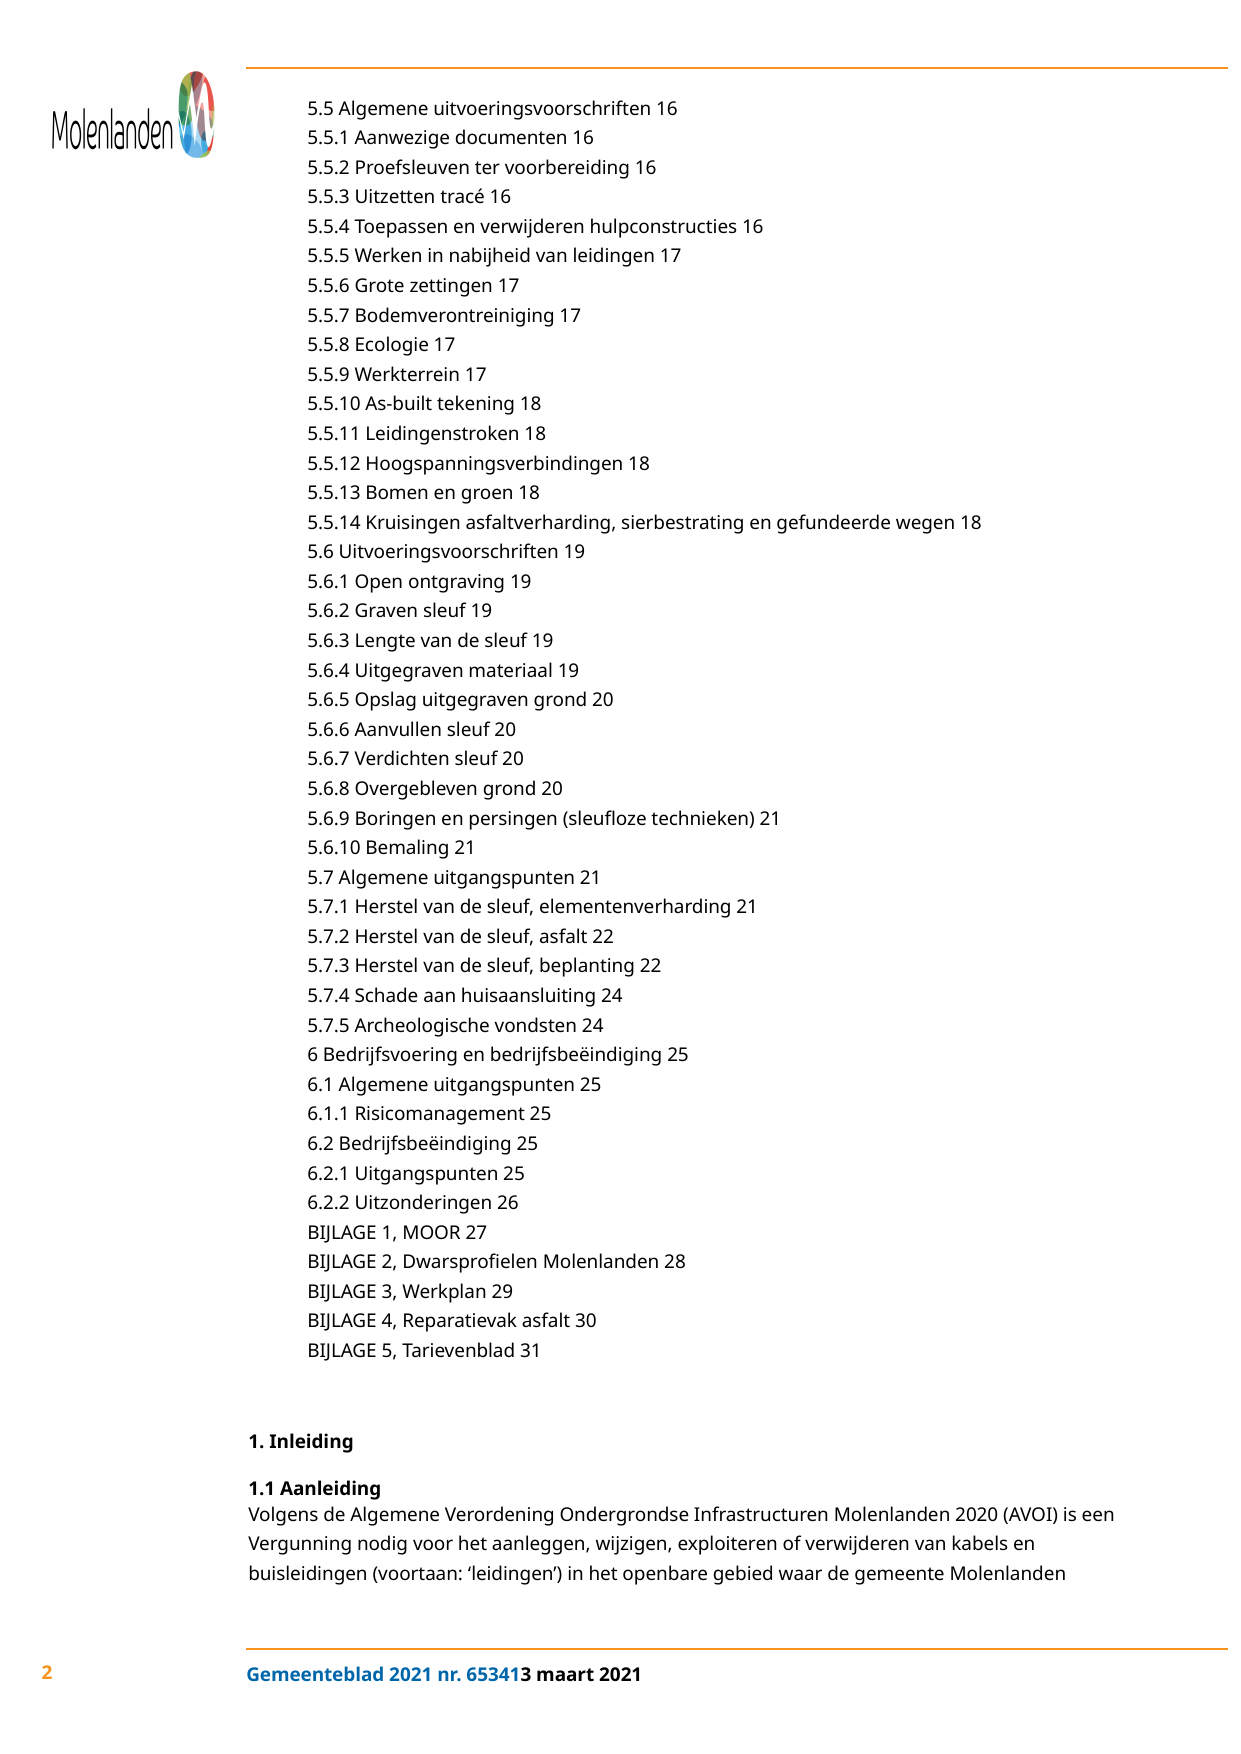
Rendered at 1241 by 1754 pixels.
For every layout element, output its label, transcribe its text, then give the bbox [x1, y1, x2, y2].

list 5.7.2 Herstel van de sleuf, asfalt 22 [248, 923, 1152, 949]
list BIJLAGE 5, Tarievenblad 31 [248, 1337, 1152, 1363]
list 5.6.2 Graven sleuf 19 [248, 598, 1152, 623]
text Volgens de Algemene Verordening Ondergrondse Infrastructuren Molenlanden 2020 (AVOI) is een Vergunning nodig voor het aanleggen, wijzigen, exploiteren of verwijderen van kabels en buisleidingen (voortaan: ‘leidingen’) in het openbare gebied waar de gemeente Molenlanden [248, 1501, 1152, 1586]
list 6.2 Bedrijfsbeëindiging 25 [248, 1130, 1152, 1156]
list BIJLAGE 1, MOOR 27 [248, 1219, 1152, 1245]
list 5.6.7 Verdichten sleuf 20 [248, 746, 1152, 771]
list 5.5.7 Bodemverontreiniging 17 [248, 302, 1152, 328]
list 5.5.5 Werken in nabijheid van leidingen 17 [248, 243, 1152, 268]
list 5.5.11 Leidingenstroken 18 [248, 420, 1152, 446]
list 5.6.8 Overgebleven grond 20 [248, 775, 1152, 801]
list 5.6.10 Bemaling 21 [248, 834, 1152, 860]
list 6.2.2 Uitzonderingen 26 [248, 1189, 1152, 1215]
list 5.6.5 Opslag uitgegraven grond 20 [248, 686, 1152, 712]
list 5.7.1 Herstel van de sleuf, elementenverharding 21 [248, 893, 1152, 919]
list 5.5.9 Werkterrein 17 [248, 361, 1152, 387]
list 5.6.4 Uitgegraven materiaal 19 [248, 657, 1152, 683]
list 5.7.4 Schade aan huisaansluiting 24 [248, 982, 1152, 1008]
list 5.7 Algemene uitgangspunten 21 [248, 864, 1152, 890]
list 5.6.6 Aanvullen sleuf 20 [248, 716, 1152, 742]
list 5.5.1 Aanwezige documenten 16 [248, 124, 1152, 150]
list 5.7.3 Herstel van de sleuf, beplanting 22 [248, 953, 1152, 978]
list 6 Bedrijfsvoering en bedrijfsbeëindiging 25 [248, 1041, 1152, 1067]
list 5.5.8 Ecologie 17 [248, 331, 1152, 357]
list 6.2.1 Uitgangspunten 25 [248, 1160, 1152, 1186]
list 5.5.4 Toepassen en verwijderen hulpconstructies 16 [248, 213, 1152, 239]
picture [41, 47, 231, 172]
list 5.6.1 Open ontgraving 19 [248, 568, 1152, 594]
list BIJLAGE 4, Reparatievak asfalt 30 [248, 1308, 1152, 1333]
list 5.6 Uitvoeringsvoorschriften 19 [248, 538, 1152, 564]
list 5.6.3 Lengte van de sleuf 19 [248, 627, 1152, 653]
list BIJLAGE 3, Werkplan 29 [248, 1278, 1152, 1304]
list 5.5.12 Hoogspanningsverbindingen 18 [248, 450, 1152, 476]
list 5.5.10 As-built tekening 18 [248, 391, 1152, 416]
list 6.1.1 Risicomanagement 25 [248, 1101, 1152, 1126]
list BIJLAGE 2, Dwarsprofielen Molenlanden 28 [248, 1248, 1152, 1274]
list 5.6.9 Boringen en persingen (sleufloze technieken) 21 [248, 805, 1152, 831]
list 5.5.14 Kruisingen asfaltverharding, sierbestrating en gefundeerde wegen 18 [248, 509, 1152, 535]
list 5.5.13 Bomen en groen 18 [248, 479, 1152, 505]
list 5.7.5 Archeologische vondsten 24 [248, 1012, 1152, 1038]
list 6.1 Algemene uitgangspunten 25 [248, 1071, 1152, 1097]
list 5.5.2 Proefsleuven ter voorbereiding 16 [248, 154, 1152, 180]
text 1.1 Aanleiding [248, 1475, 1152, 1501]
list 5.5.3 Uitzetten tracé 16 [248, 183, 1152, 209]
list 5.5 Algemene uitvoeringsvoorschriften 16 [248, 95, 1152, 121]
text 1. Inleiding [248, 1426, 1152, 1454]
list 5.5.6 Grote zettingen 17 [248, 272, 1152, 298]
